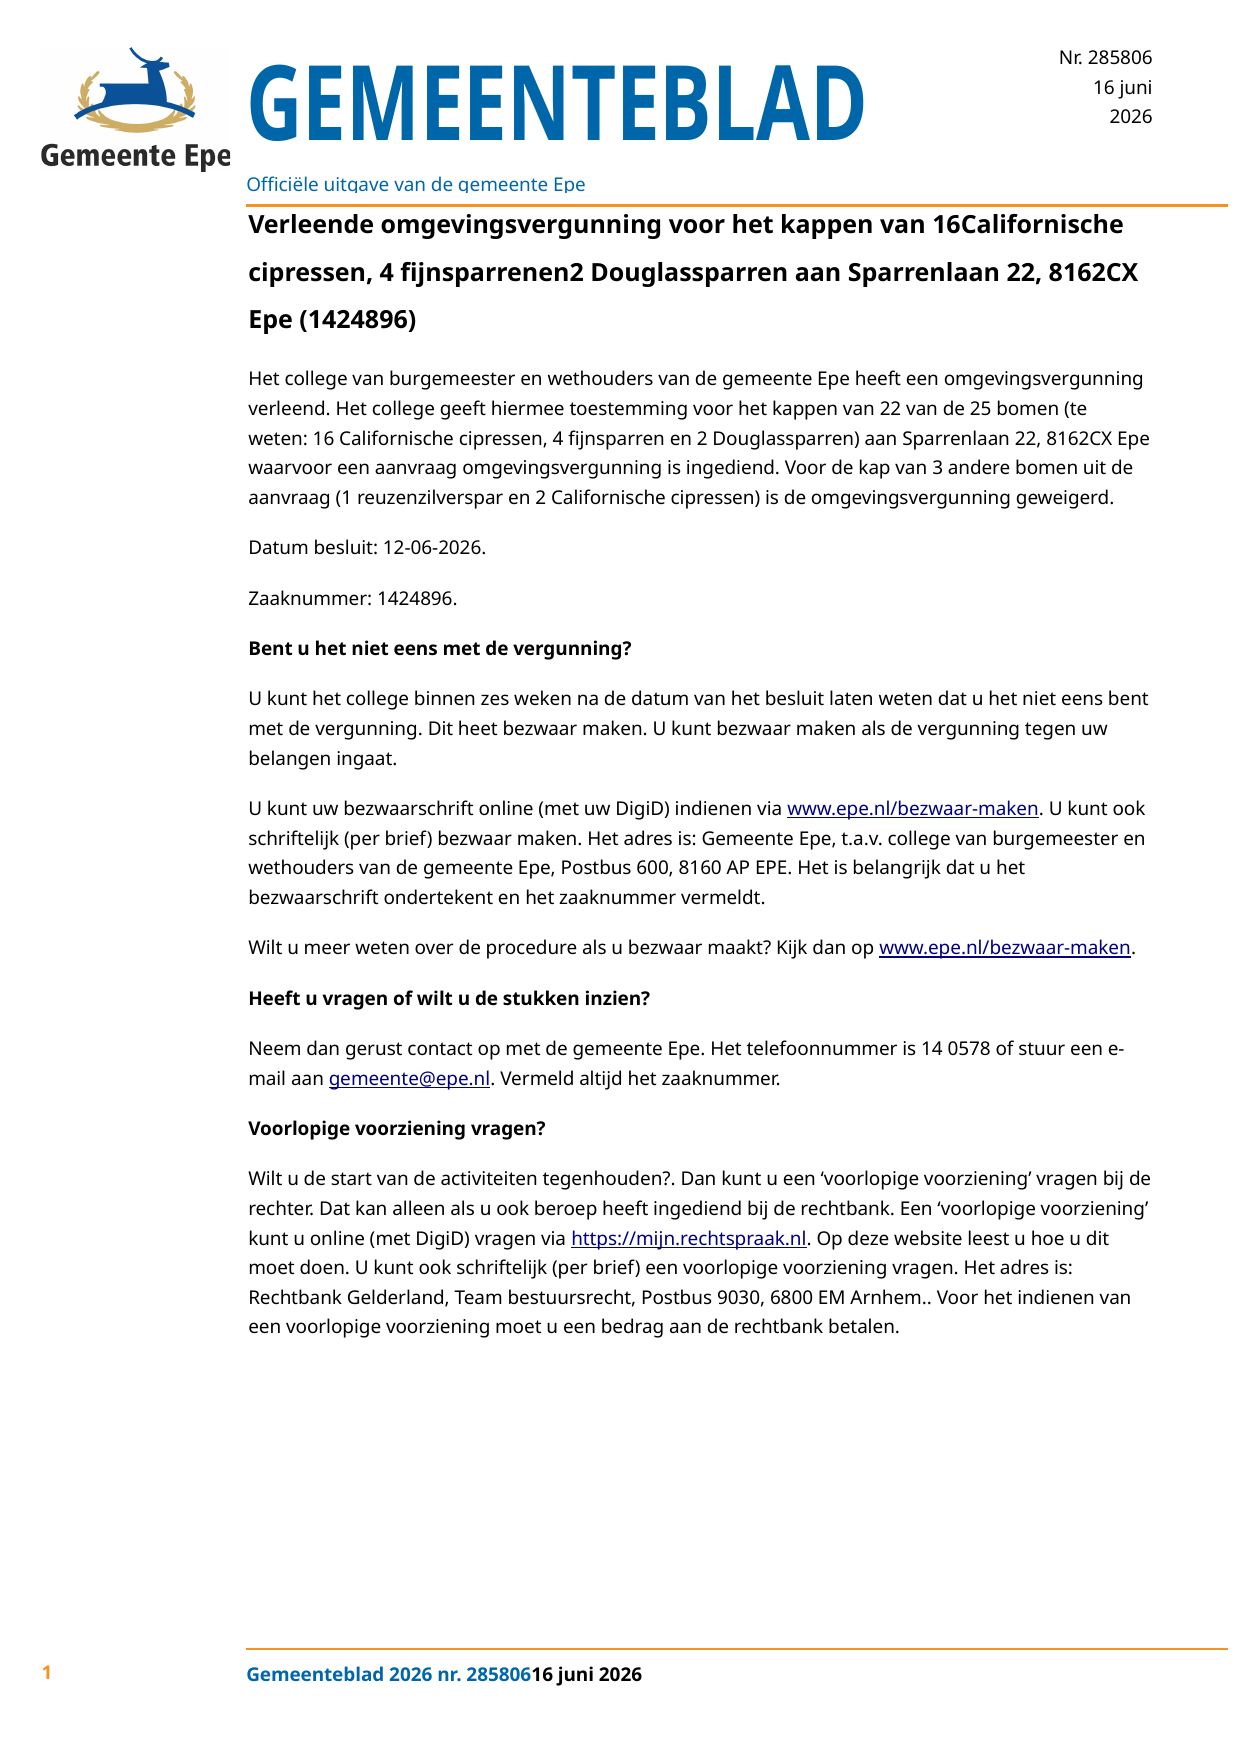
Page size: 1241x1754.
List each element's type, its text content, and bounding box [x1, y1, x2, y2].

text Het college van burgemeester en wethouders van de gemeente Epe heeft een omgevingsvergunning verleend. Het college geeft hiermee toestemming voor het kappen van 22 van de 25 bomen (te weten: 16 Californische cipressen, 4 fijnsparren en 2 Douglassparren) aan Sparrenlaan 22, 8162CX Epe waarvoor een aanvraag omgevingsvergunning is ingediend. Voor de kap van 3 andere bomen uit de aanvraag (1 reuzenzilverspar en 2 Californische cipressen) is de omgevingsvergunning geweigerd. [248, 366, 1152, 509]
text Wilt u de start van de activiteiten tegenhouden?. Dan kunt u een ‘voorlopige voorziening’ vragen bij de rechter. Dat kan alleen als u ook beroep heeft ingediend bij de rechtbank. Een ‘voorlopige voorziening’ kunt u online (met DigiD) vragen via https://mijn.rechtspraak.nl. Op deze website leest u hoe u dit moet doen. U kunt ook schriftelijk (per brief) een voorlopige voorziening vragen. Het adres is: Rechtbank Gelderland, Team bestuursrecht, Postbus 9030, 6800 EM Arnhem.. Voor het indienen van een voorlopige voorziening moet u een bedrag aan de rechtbank betalen. [248, 1166, 1152, 1339]
text Voorlopige voorziening vragen? [248, 1115, 1152, 1141]
text Bent u het niet eens met de vergunning? [248, 635, 1152, 661]
text Wilt u meer weten over de procedure als u bezwaar maakt? Kijk dan op www.epe.nl/bezwaar-maken. [248, 934, 1152, 960]
text U kunt het college binnen zes weken na de datum van het besluit laten weten dat u het niet eens bent met de vergunning. Dit heet bezwaar maken. U kunt bezwaar maken als de vergunning tegen uw belangen ingaat. [248, 686, 1152, 770]
text U kunt uw bezwaarschrift online (met uw DigiD) indienen via www.epe.nl/bezwaar-maken. U kunt ook schriftelijk (per brief) bezwaar maken. Het adres is: Gemeente Epe, t.a.v. college van burgemeester en wethouders van de gemeente Epe, Postbus 600, 8160 AP EPE. Het is belangrijk dat u het bezwaarschrift ondertekent en het zaaknummer vermeldt. [248, 795, 1152, 909]
text Verleende omgevingsvergunning voor het kappen van 16Californische cipressen, 4 fijnsparrenen2 Douglassparren aan Sparrenlaan 22, 8162CX Epe (1424896) [248, 207, 1152, 336]
picture [41, 47, 231, 172]
text Neem dan gerust contact op met de gemeente Epe. Het telefoonnummer is 14 0578 of stuur een e-mail aan gemeente@epe.nl. Vermeld altijd het zaaknummer. [248, 1035, 1152, 1090]
text Zaaknummer: 1424896. [248, 585, 1152, 610]
text Heeft u vragen of wilt u de stukken inzien? [248, 985, 1152, 1010]
text Datum besluit: 12-06-2026. [248, 534, 1152, 560]
